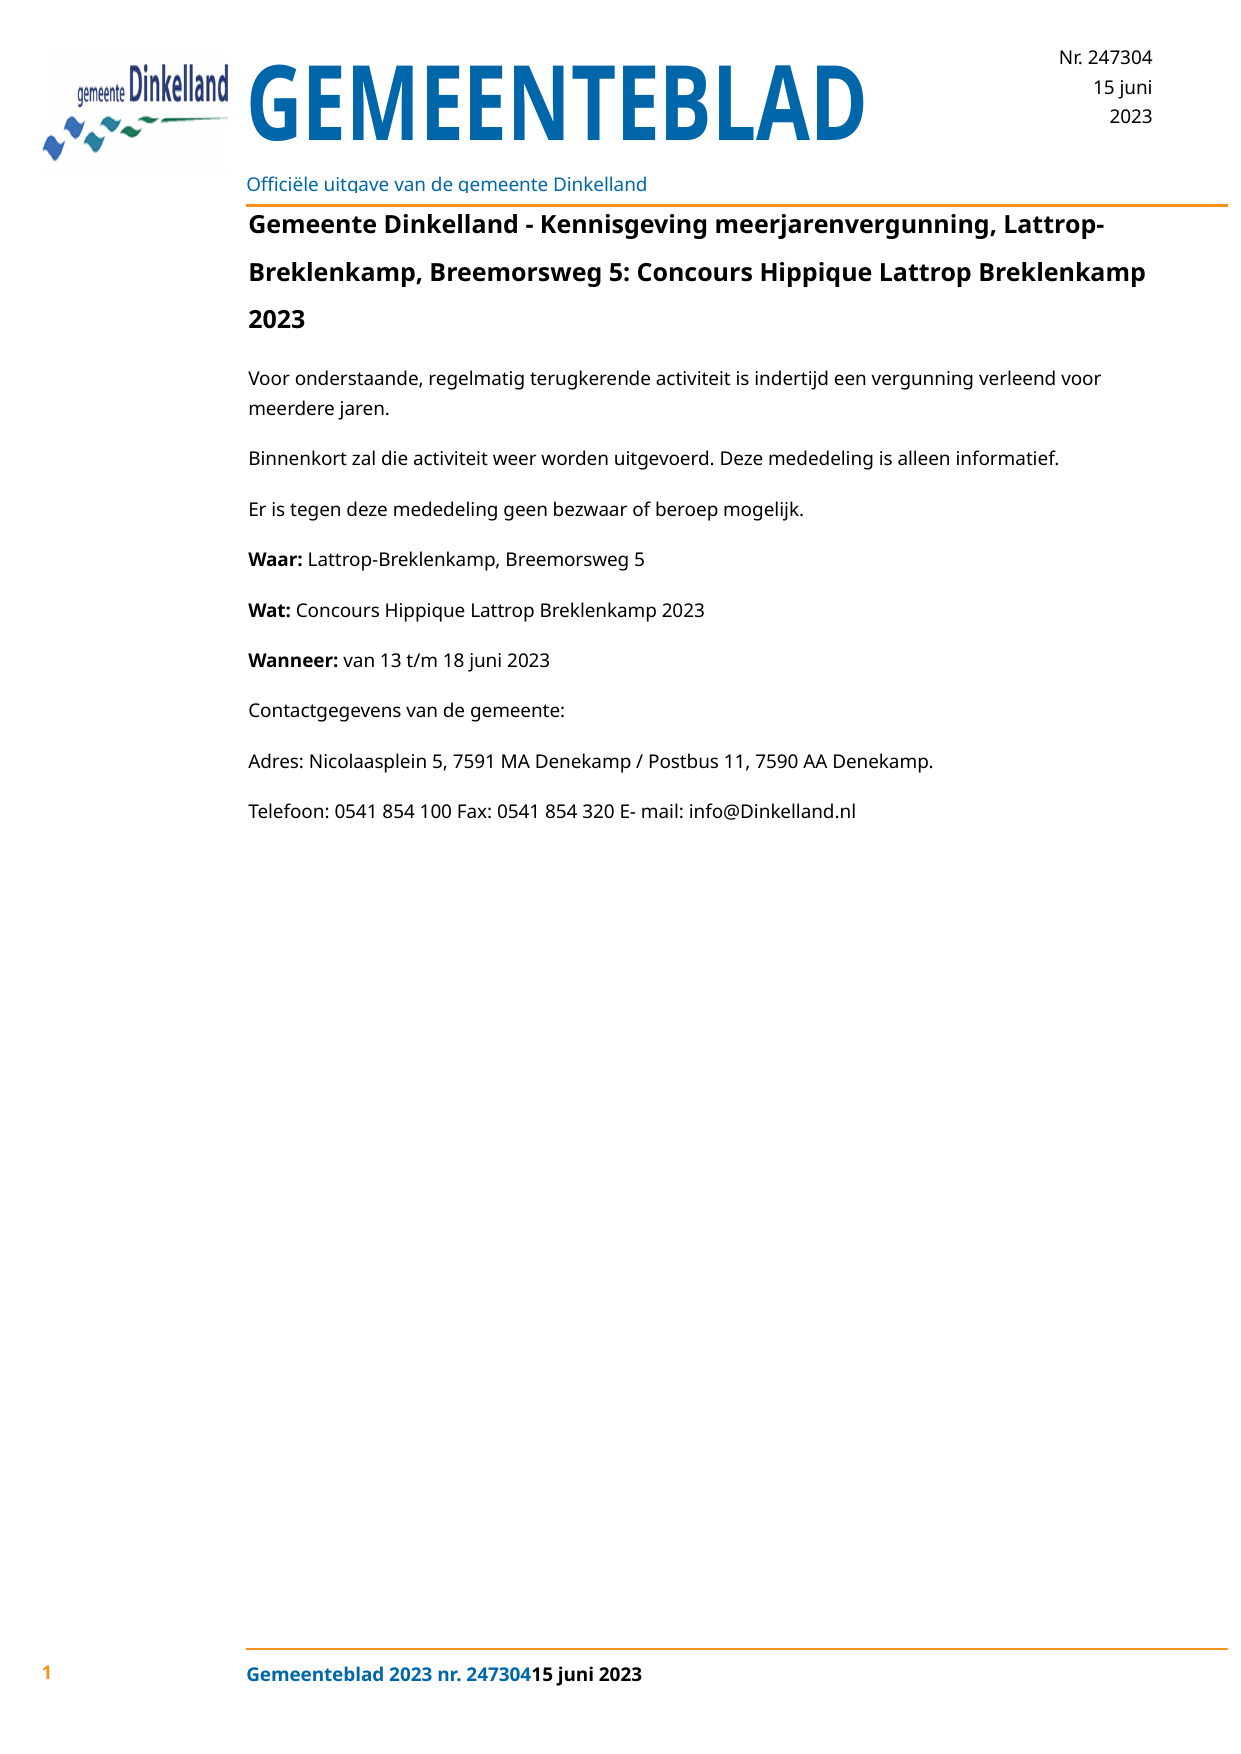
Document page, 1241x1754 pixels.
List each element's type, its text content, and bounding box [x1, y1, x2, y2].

text Contactgegevens van de gemeente: [248, 698, 1152, 723]
text Er is tegen deze mededeling geen bezwaar of beroep mogelijk. [248, 496, 1152, 522]
text Voor onderstaande, regelmatig terugkerende activiteit is indertijd een vergunning verleend voor meerdere jaren. [248, 366, 1152, 421]
text Gemeente Dinkelland - Kennisgeving meerjarenvergunning, Lattrop-Breklenkamp, Breemorsweg 5: Concours Hippique Lattrop Breklenkamp 2023 [248, 207, 1152, 336]
text Adres: Nicolaasplein 5, 7591 MA Denekamp / Postbus 11, 7590 AA Denekamp. [248, 748, 1152, 774]
text Telefoon: 0541 854 100 Fax: 0541 854 320 E- mail: info@Dinkelland.nl [248, 798, 1152, 824]
text Wanneer: van 13 t/m 18 juni 2023 [248, 647, 1152, 673]
picture [41, 47, 231, 172]
text Waar: Lattrop-Breklenkamp, Breemorsweg 5 [248, 546, 1152, 572]
text Wat: Concours Hippique Lattrop Breklenkamp 2023 [248, 597, 1152, 622]
text Binnenkort zal die activiteit weer worden uitgevoerd. Deze mededeling is alleen informatief. [248, 446, 1152, 471]
